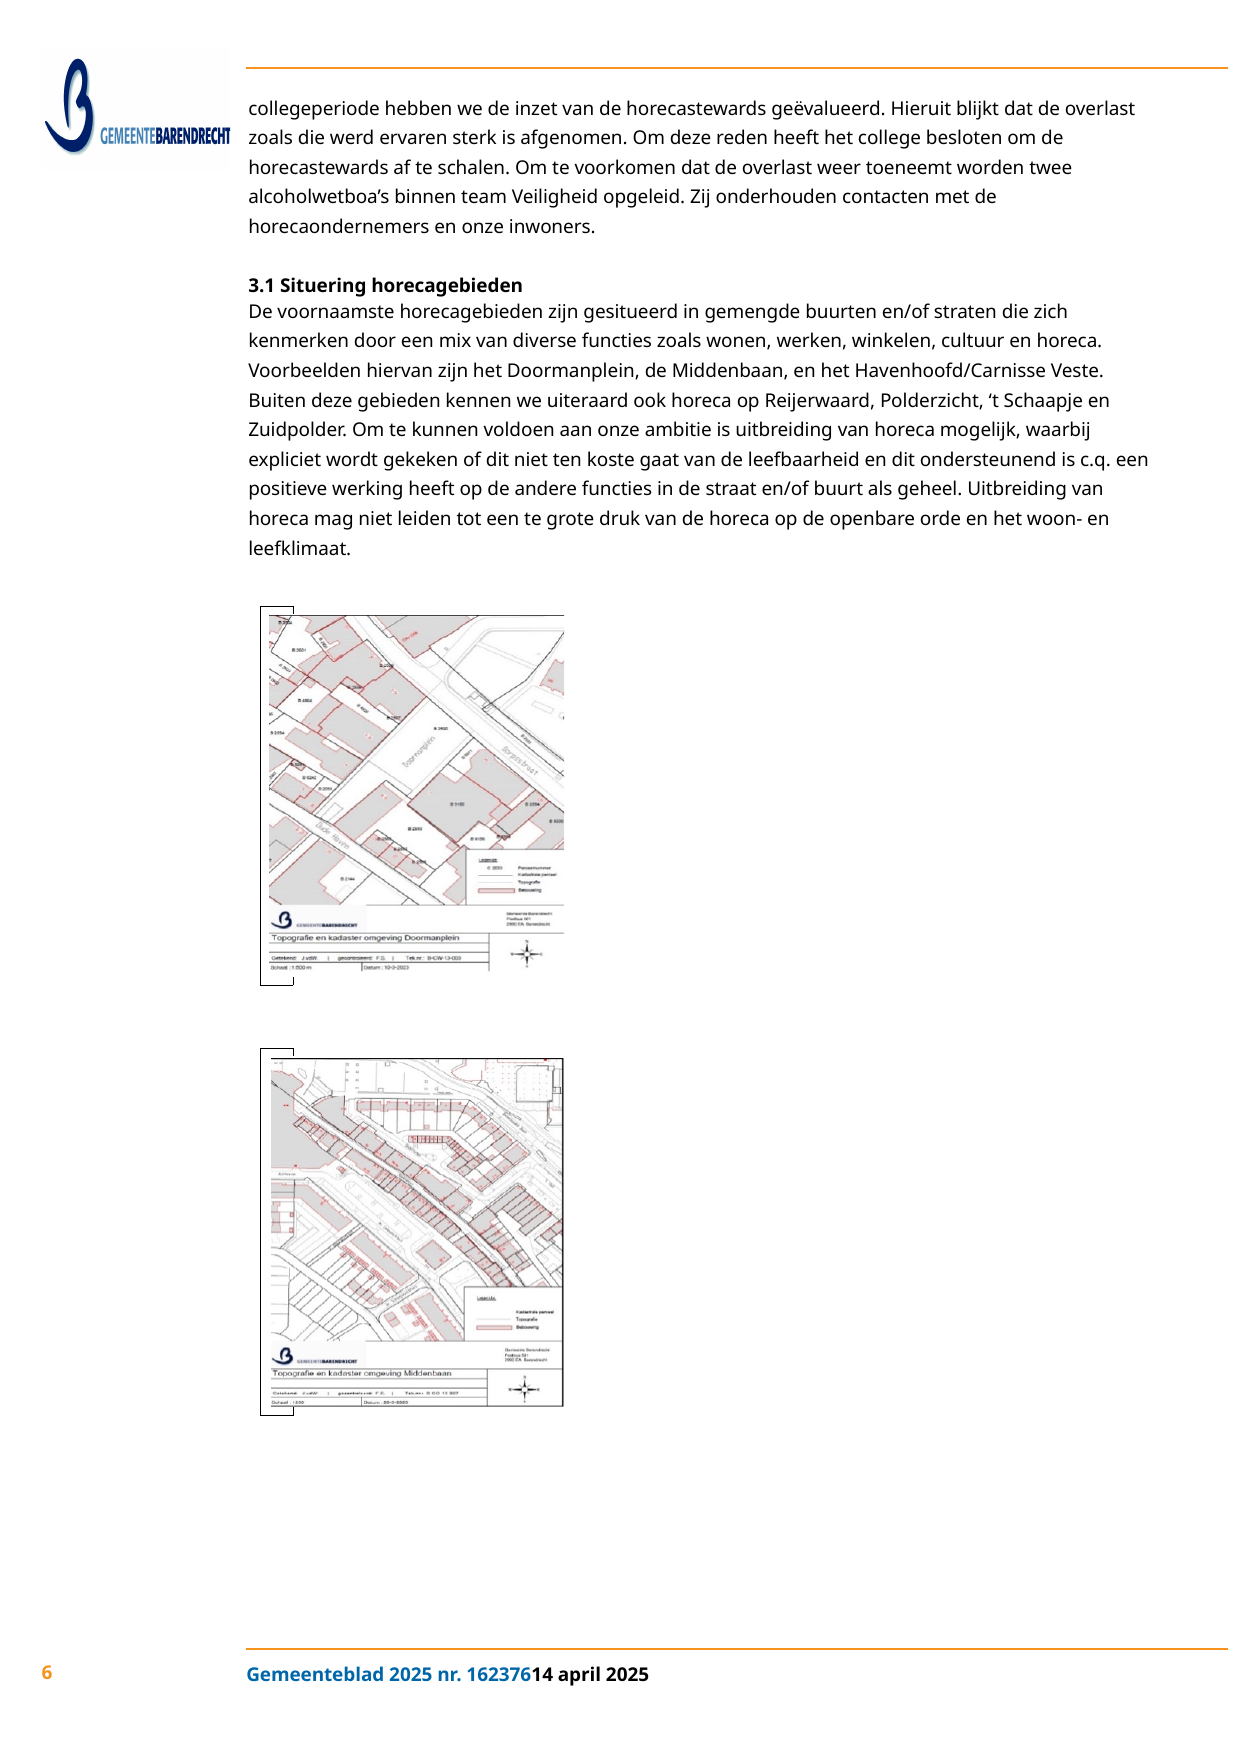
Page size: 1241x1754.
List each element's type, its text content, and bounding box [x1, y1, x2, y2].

picture [41, 47, 231, 172]
picture [268, 1056, 565, 1407]
text 3.1 Situering horecagebieden [248, 272, 1152, 298]
text De voornaamste horecagebieden zijn gesitueerd in gemengde buurten en/of straten die zich kenmerken door een mix van diverse functies zoals wonen, werken, winkelen, cultuur en horeca. Voorbeelden hiervan zijn het Doormanplein, de Middenbaan, en het Havenhoofd/Carnisse Veste. Buiten deze gebieden kennen we uiteraard ook horeca op Reijerwaard, Polderzicht, ‘t Schaapje en Zuidpolder. Om te kunnen voldoen aan onze ambitie is uitbreiding van horeca mogelijk, waarbij expliciet wordt gekeken of dit niet ten koste gaat van de leefbaarheid en dit ondersteunend is c.q. een positieve werking heeft op de andere functies in de straat en/of buurt als geheel. Uitbreiding van horeca mag niet leiden tot een te grote druk van de horeca op de openbare orde en het woon- en leefklimaat. [248, 298, 1152, 560]
picture [268, 614, 565, 977]
text collegeperiode hebben we de inzet van de horecastewards geëvalueerd. Hieruit blijkt dat de overlast zoals die werd ervaren sterk is afgenomen. Om deze reden heeft het college besloten om de horecastewards af te schalen. Om te voorkomen dat de overlast weer toeneemt worden twee alcoholwetboa’s binnen team Veiligheid opgeleid. Zij onderhouden contacten met de horecaondernemers en onze inwoners. [248, 95, 1152, 239]
